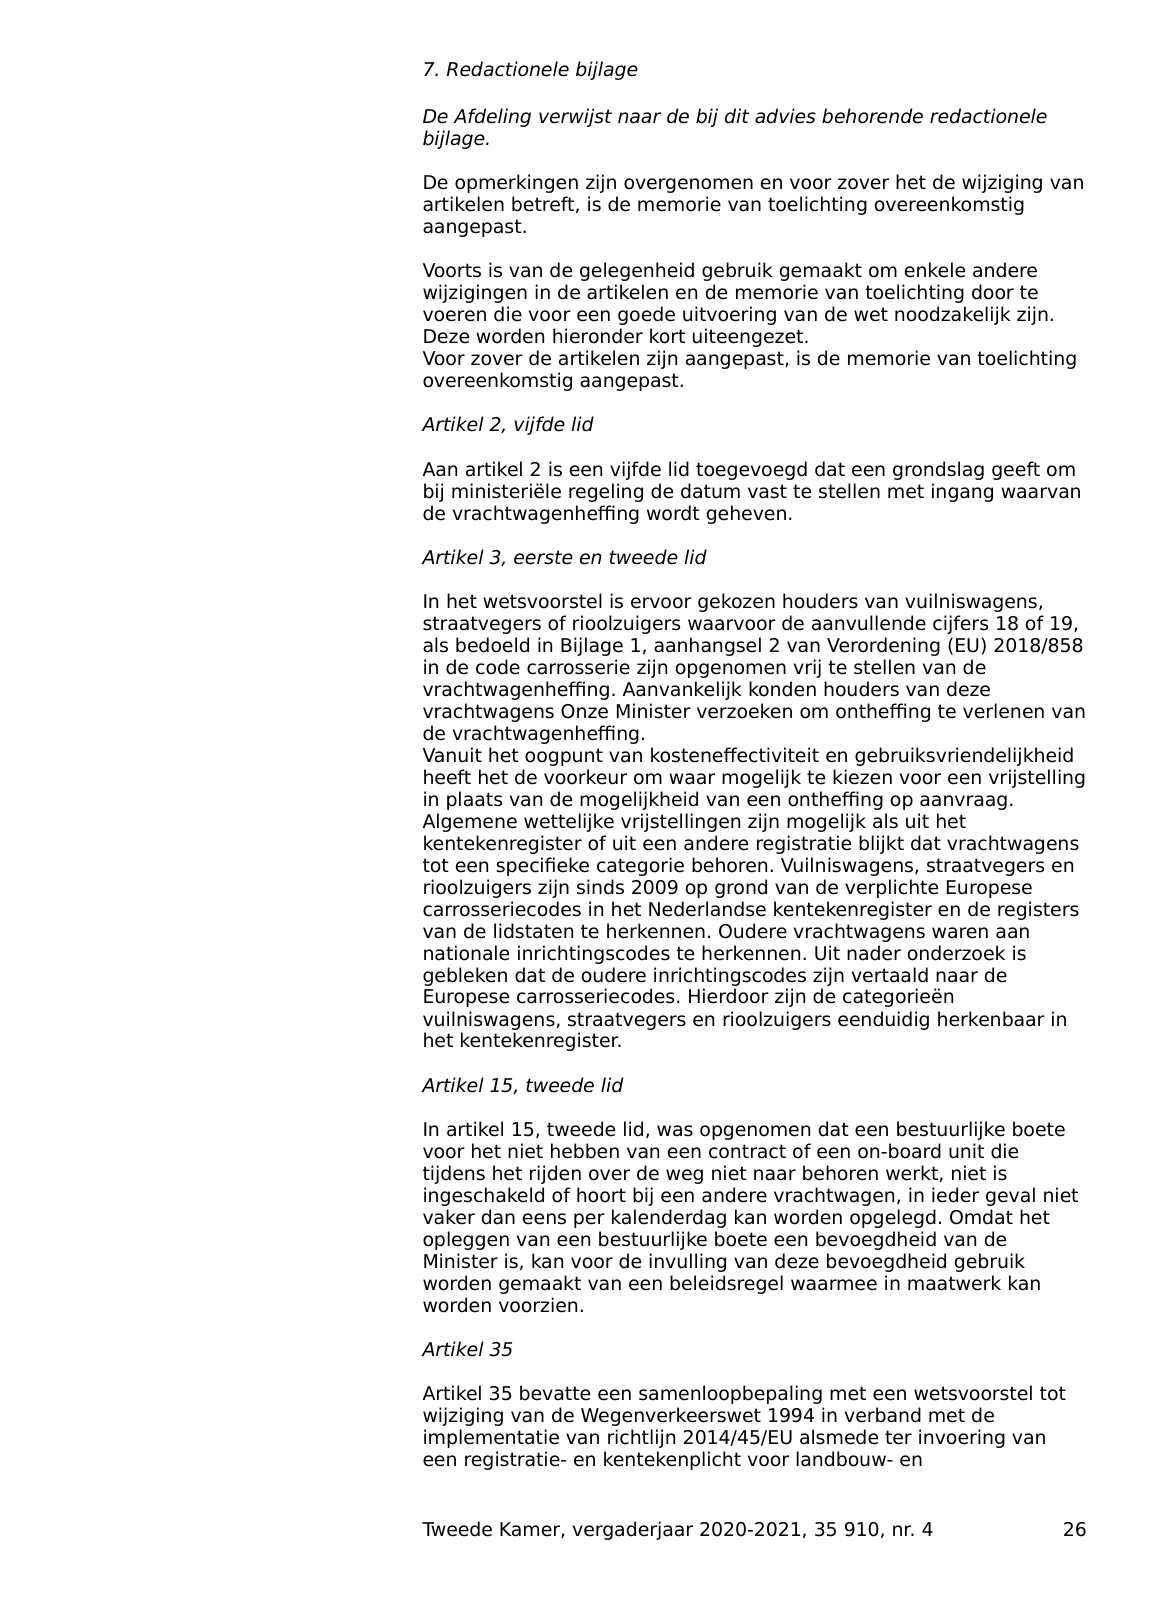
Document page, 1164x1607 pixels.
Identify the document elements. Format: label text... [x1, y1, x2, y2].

text Vanuit het oogpunt van kosteneffectiviteit en gebruiksvriendelijkheid heeft het de voorkeur om waar mogelijk te kiezen voor een vrijstelling in plaats van de mogelijkheid van een ontheffing op aanvraag. Algemene wettelijke vrijstellingen zijn mogelijk als uit het kentekenregister of uit een andere registratie blijkt dat vrachtwagens tot een specifieke categorie behoren. Vuilniswagens, straatvegers en rioolzuigers zijn sinds 2009 op grond van de verplichte Europese carrosseriecodes in het Nederlandse kentekenregister en de registers van de lidstaten te herkennen. Oudere vrachtwagens waren aan nationale inrichtingscodes te herkennen. Uit nader onderzoek is gebleken dat de oudere inrichtingscodes zijn vertaald naar de Europese carrosseriecodes. Hierdoor zijn de categorieën vuilniswagens, straatvegers en rioolzuigers eenduidig herkenbaar in het kentekenregister. [422, 745, 1087, 1052]
subtitle Artikel 15, tweede lid [422, 1074, 1087, 1097]
subtitle 7. Redactionele bijlage [422, 59, 1087, 81]
subtitle Artikel 2, vijfde lid [422, 414, 1087, 436]
text In artikel 15, tweede lid, was opgenomen dat een bestuurlijke boete voor het niet hebben van een contract of een on-board unit die tijdens het rijden over de weg niet naar behoren werkt, niet is ingeschakeld of hoort bij een andere vrachtwagen, in ieder geval niet vaker dan eens per kalenderdag kan worden opgelegd. Omdat het opleggen van een bestuurlijke boete een bevoegdheid van de Minister is, kan voor de invulling van deze bevoegdheid gebruik worden gemaakt van een beleidsregel waarmee in maatwerk kan worden voorzien. [422, 1119, 1087, 1317]
subtitle Artikel 3, eerste en tweede lid [422, 547, 1087, 569]
text De opmerkingen zijn overgenomen en voor zover het de wijziging van artikelen betreft, is de memorie van toelichting overeenkomstig aangepast. [422, 172, 1087, 238]
text De Afdeling verwijst naar de bij dit advies behorende redactionele bijlage. [422, 106, 1087, 150]
text In het wetsvoorstel is ervoor gekozen houders van vuilniswagens, straatvegers of rioolzuigers waarvoor de aanvullende cijfers 18 of 19, als bedoeld in Bijlage 1, aanhangsel 2 van Verordening (EU) 2018/858 in de code carrosserie zijn opgenomen vrij te stellen van de vrachtwagenheffing. Aanvankelijk konden houders van deze vrachtwagens Onze Minister verzoeken om ontheffing te verlenen van de vrachtwagenheffing. [422, 591, 1087, 745]
text Voorts is van de gelegenheid gebruik gemaakt om enkele andere wijzigingen in de artikelen en de memorie van toelichting door te voeren die voor een goede uitvoering van de wet noodzakelijk zijn. Deze worden hieronder kort uiteengezet. [422, 260, 1087, 348]
text Artikel 35 bevatte een samenloopbepaling met een wetsvoorstel tot wijziging van de Wegenverkeerswet 1994 in verband met de implementatie van richtlijn 2014/45/EU alsmede ter invoering van een registratie- en kentekenplicht voor landbouw- en [422, 1383, 1087, 1471]
subtitle Artikel 35 [422, 1339, 1087, 1361]
text Voor zover de artikelen zijn aangepast, is de memorie van toelichting overeenkomstig aangepast. [422, 348, 1087, 392]
text Aan artikel 2 is een vijfde lid toegevoegd dat een grondslag geeft om bij ministeriële regeling de datum vast te stellen met ingang waarvan de vrachtwagenheffing wordt geheven. [422, 458, 1087, 524]
